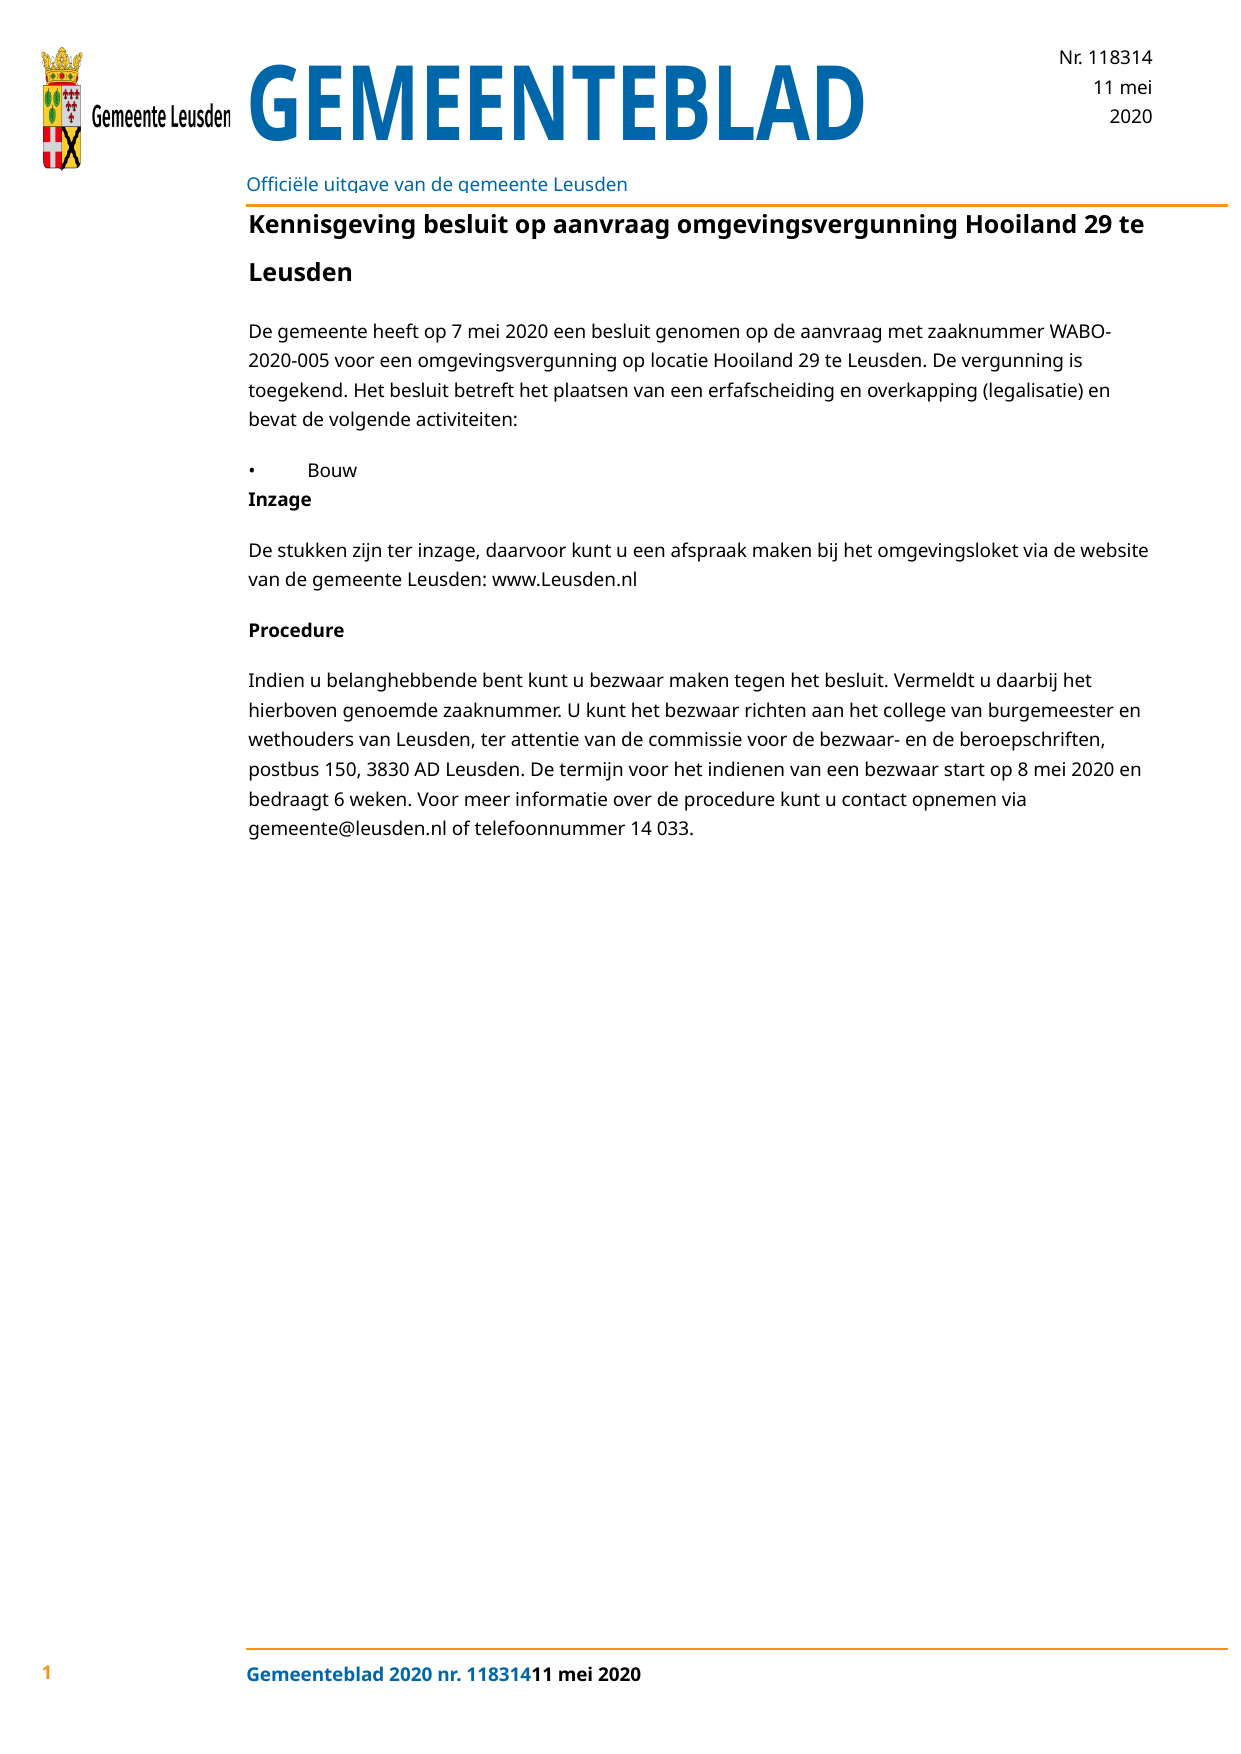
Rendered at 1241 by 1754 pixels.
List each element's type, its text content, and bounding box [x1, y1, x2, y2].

picture [41, 47, 231, 172]
text Inzage [248, 487, 1152, 512]
text De gemeente heeft op 7 mei 2020 een besluit genomen op de aanvraag met zaaknummer WABO-2020-005 voor een omgevingsvergunning op locatie Hooiland 29 te Leusden. De vergunning is toegekend. Het besluit betreft het plaatsen van een erfafscheiding en overkapping (legalisatie) en bevat de volgende activiteiten: [248, 318, 1152, 432]
text De stukken zijn ter inzage, daarvoor kunt u een afspraak maken bij het omgevingsloket via de website van de gemeente Leusden: www.Leusden.nl [248, 537, 1152, 592]
text Indien u belanghebbende bent kunt u bezwaar maken tegen het besluit. Vermeldt u daarbij het hierboven genoemde zaaknummer. U kunt het bezwaar richten aan het college van burgemeester en wethouders van Leusden, ter attentie van de commissie voor de bezwaar- en de beroepschriften, postbus 150, 3830 AD Leusden. De termijn voor het indienen van een bezwaar start op 8 mei 2020 en bedraagt 6 weken. Voor meer informatie over de procedure kunt u contact opnemen via gemeente@leusden.nl of telefoonnummer 14 033. [248, 667, 1152, 841]
text Procedure [248, 617, 1152, 643]
text Kennisgeving besluit op aanvraag omgevingsvergunning Hooiland 29 te Leusden [248, 207, 1152, 288]
list Bouw [248, 457, 1152, 483]
